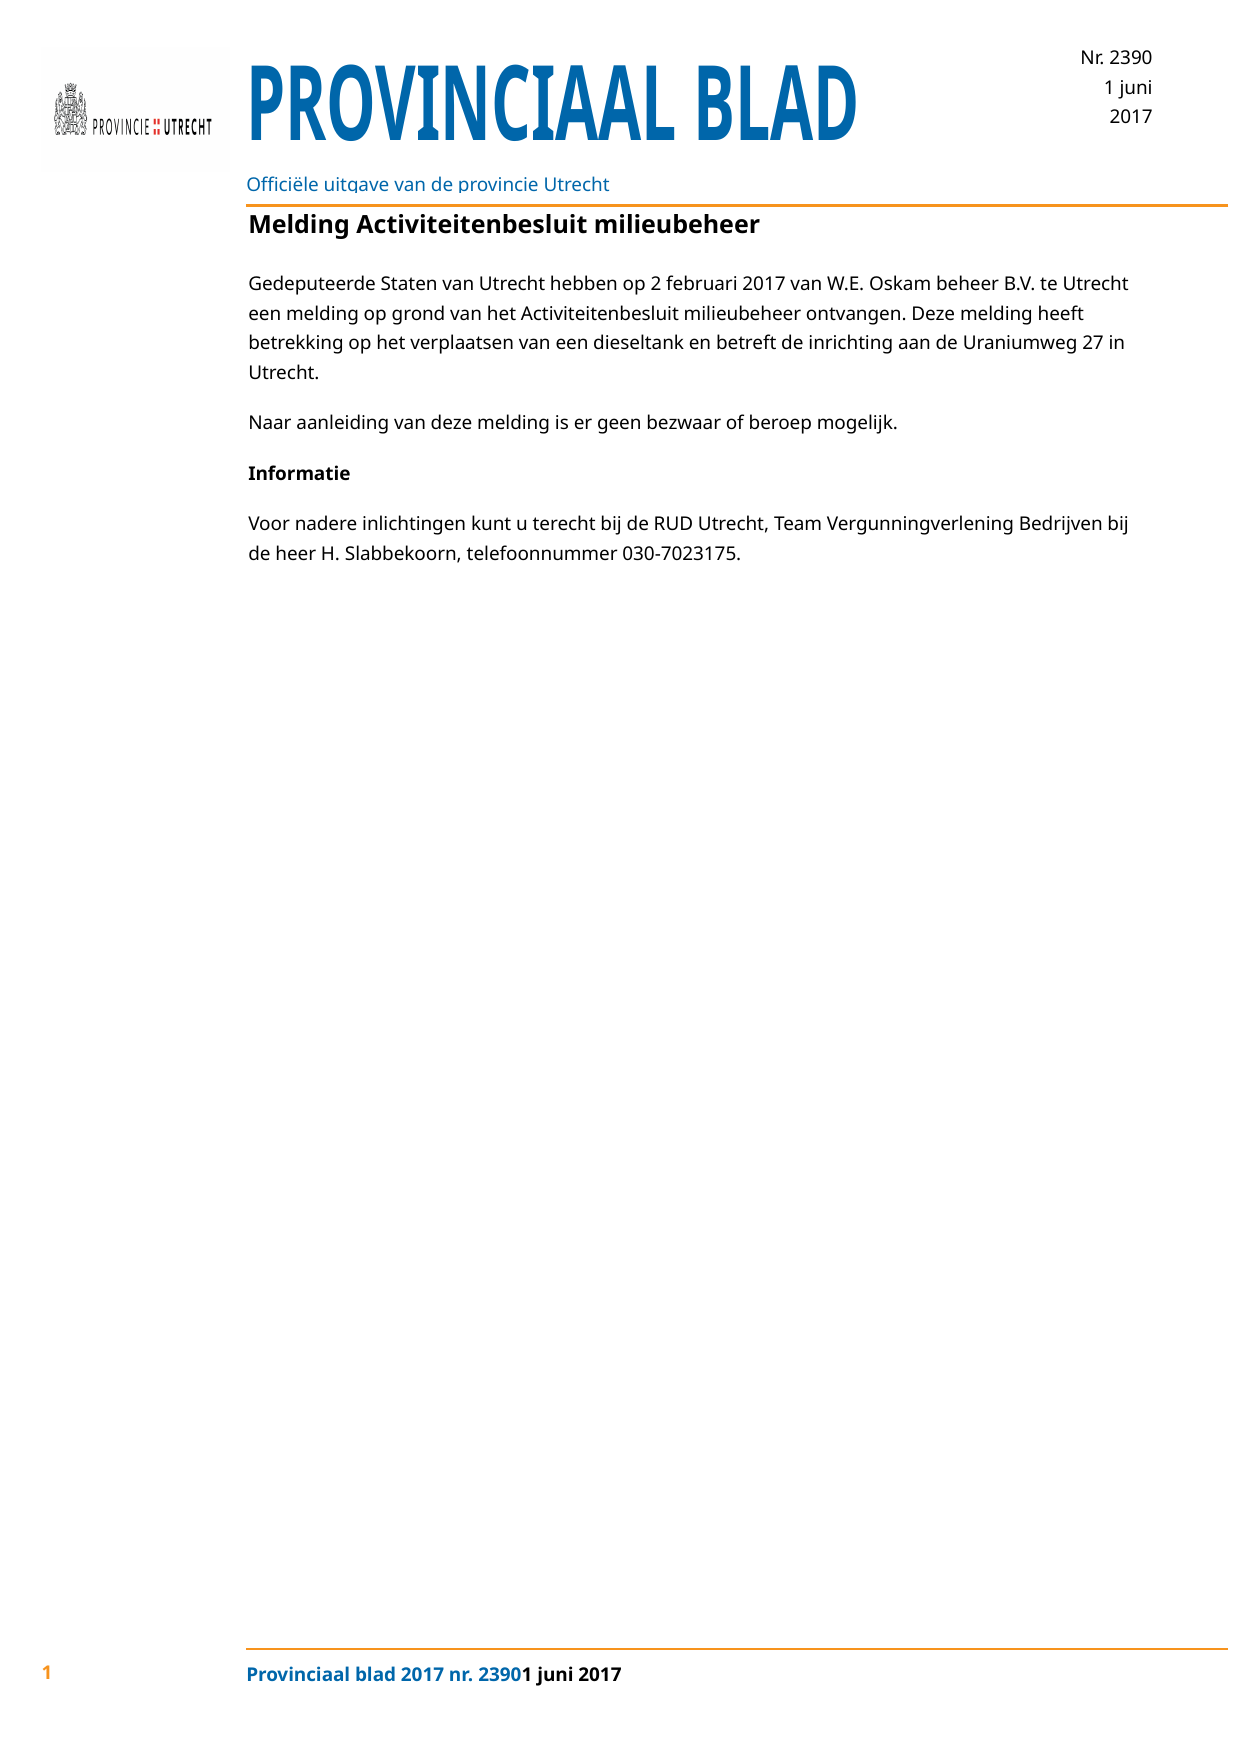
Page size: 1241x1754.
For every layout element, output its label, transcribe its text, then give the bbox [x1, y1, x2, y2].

picture [41, 47, 231, 172]
text Naar aanleiding van deze melding is er geen bezwaar of beroep mogelijk. [248, 409, 1152, 435]
text Gedeputeerde Staten van Utrecht hebben op 2 februari 2017 van W.E. Oskam beheer B.V. te Utrecht een melding op grond van het Activiteitenbesluit milieubeheer ontvangen. Deze melding heeft betrekking op het verplaatsen van een dieseltank en betreft de inrichting aan de Uraniumweg 27 in Utrecht. [248, 270, 1152, 385]
text Melding Activiteitenbesluit milieubeheer [248, 207, 1152, 241]
text Informatie [248, 460, 1152, 486]
text Voor nadere inlichtingen kunt u terecht bij de RUD Utrecht, Team Vergunningverlening Bedrijven bij de heer H. Slabbekoorn, telefoonnummer 030-7023175. [248, 510, 1152, 566]
